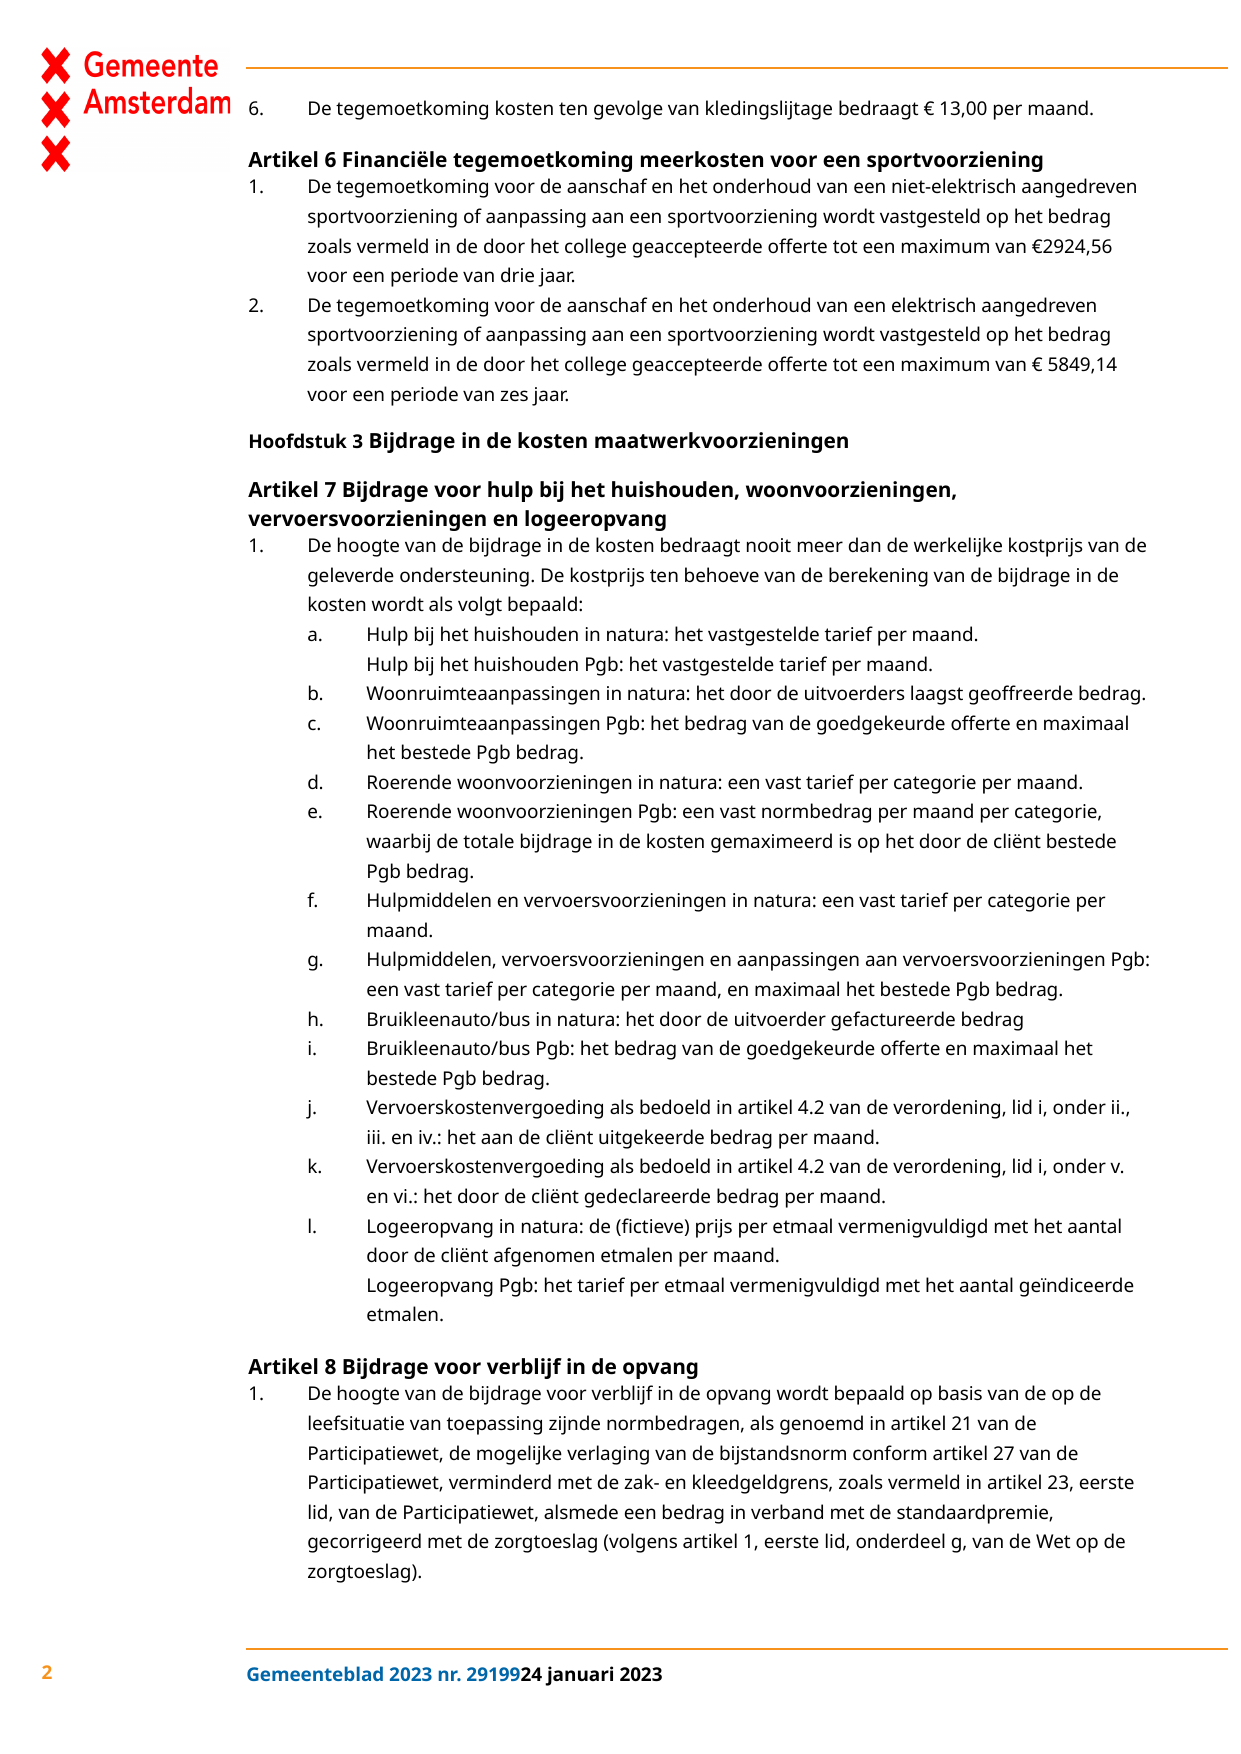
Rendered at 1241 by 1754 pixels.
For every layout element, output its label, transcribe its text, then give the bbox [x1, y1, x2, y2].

list Woonruimteaanpassingen in natura: het door de uitvoerders laagst geoffreerde bedrag. [307, 680, 1152, 706]
list De hoogte van de bijdrage voor verblijf in de opvang wordt bepaald op basis van de op de leefsituatie van toepassing zijnde normbedragen, als genoemd in artikel 21 van de Participatiewet, de mogelijke verlaging van de bijstandsnorm conform artikel 27 van de Participatiewet, verminderd met de zak- en kleedgeldgrens, zoals vermeld in artikel 23, eerste lid, van de Participatiewet, alsmede een bedrag in verband met de standaardpremie, gecorrigeerd met de zorgtoeslag (volgens artikel 1, eerste lid, onderdeel g, van de Wet op de zorgtoeslag). [248, 1381, 1152, 1584]
list Bruikleenauto/bus Pgb: het bedrag van de goedgekeurde offerte en maximaal het bestede Pgb bedrag. [307, 1035, 1152, 1091]
list Hulpmiddelen en vervoersvoorzieningen in natura: een vast tarief per categorie per maand. [307, 887, 1152, 943]
list Woonruimteaanpassingen Pgb: het bedrag van de goedgekeurde offerte en maximaal het bestede Pgb bedrag. [307, 710, 1152, 765]
text Artikel 7 Bijdrage voor hulp bij het huishouden, woonvoorzieningen, vervoersvoorzieningen en logeeropvang [248, 476, 1152, 532]
list De tegemoetkoming voor de aanschaf en het onderhoud van een elektrisch aangedreven sportvoorziening of aanpassing aan een sportvoorziening wordt vastgesteld op het bedrag zoals vermeld in de door het college geaccepteerde offerte tot een maximum van € 5849,14 voor een periode van zes jaar. [248, 292, 1152, 406]
list Hulp bij het huishouden Pgb: het vastgestelde tarief per maand. [307, 651, 1152, 677]
list Roerende woonvoorzieningen in natura: een vast tarief per categorie per maand. [307, 769, 1152, 795]
text Artikel 8 Bijdrage voor verblijf in de opvang [248, 1352, 1152, 1381]
list Hulp bij het huishouden in natura: het vastgestelde tarief per maand. [307, 621, 1152, 647]
list Bruikleenauto/bus in natura: het door de uitvoerder gefactureerde bedrag [307, 1006, 1152, 1032]
list De tegemoetkoming voor de aanschaf en het onderhoud van een niet-elektrisch aangedreven sportvoorziening of aanpassing aan een sportvoorziening wordt vastgesteld op het bedrag zoals vermeld in de door het college geaccepteerde offerte tot een maximum van €2924,56 voor een periode van drie jaar. [248, 174, 1152, 288]
list Vervoerskostenvergoeding als bedoeld in artikel 4.2 van de verordening, lid i, onder ii., iii. en iv.: het aan de cliënt uitgekeerde bedrag per maand. [307, 1094, 1152, 1150]
picture [41, 47, 231, 172]
list Roerende woonvoorzieningen Pgb: een vast normbedrag per maand per categorie, waarbij de totale bijdrage in de kosten gemaximeerd is op het door de cliënt bestede Pgb bedrag. [307, 799, 1152, 884]
list Hulpmiddelen, vervoersvoorzieningen en aanpassingen aan vervoersvoorzieningen Pgb: een vast tarief per categorie per maand, en maximaal het bestede Pgb bedrag. [307, 947, 1152, 1002]
list De hoogte van de bijdrage in de kosten bedraagt nooit meer dan de werkelijke kostprijs van de geleverde ondersteuning. De kostprijs ten behoeve van de berekening van de bijdrage in de kosten wordt als volgt bepaald: [248, 532, 1152, 617]
list Vervoerskostenvergoeding als bedoeld in artikel 4.2 van de verordening, lid i, onder v. en vi.: het door de cliënt gedeclareerde bedrag per maand. [307, 1154, 1152, 1209]
list Logeeropvang in natura: de (fictieve) prijs per etmaal vermenigvuldigd met het aantal door de cliënt afgenomen etmalen per maand. [307, 1213, 1152, 1268]
list De tegemoetkoming kosten ten gevolge van kledingslijtage bedraagt € 13,00 per maand. [248, 95, 1152, 121]
text Hoofdstuk 3 Bijdrage in de kosten maatwerkvoorzieningen [248, 426, 1152, 455]
text Artikel 6 Financiële tegemoetkoming meerkosten voor een sportvoorziening [248, 145, 1152, 174]
list Logeeropvang Pgb: het tarief per etmaal vermenigvuldigd met het aantal geïndiceerde etmalen. [307, 1272, 1152, 1327]
